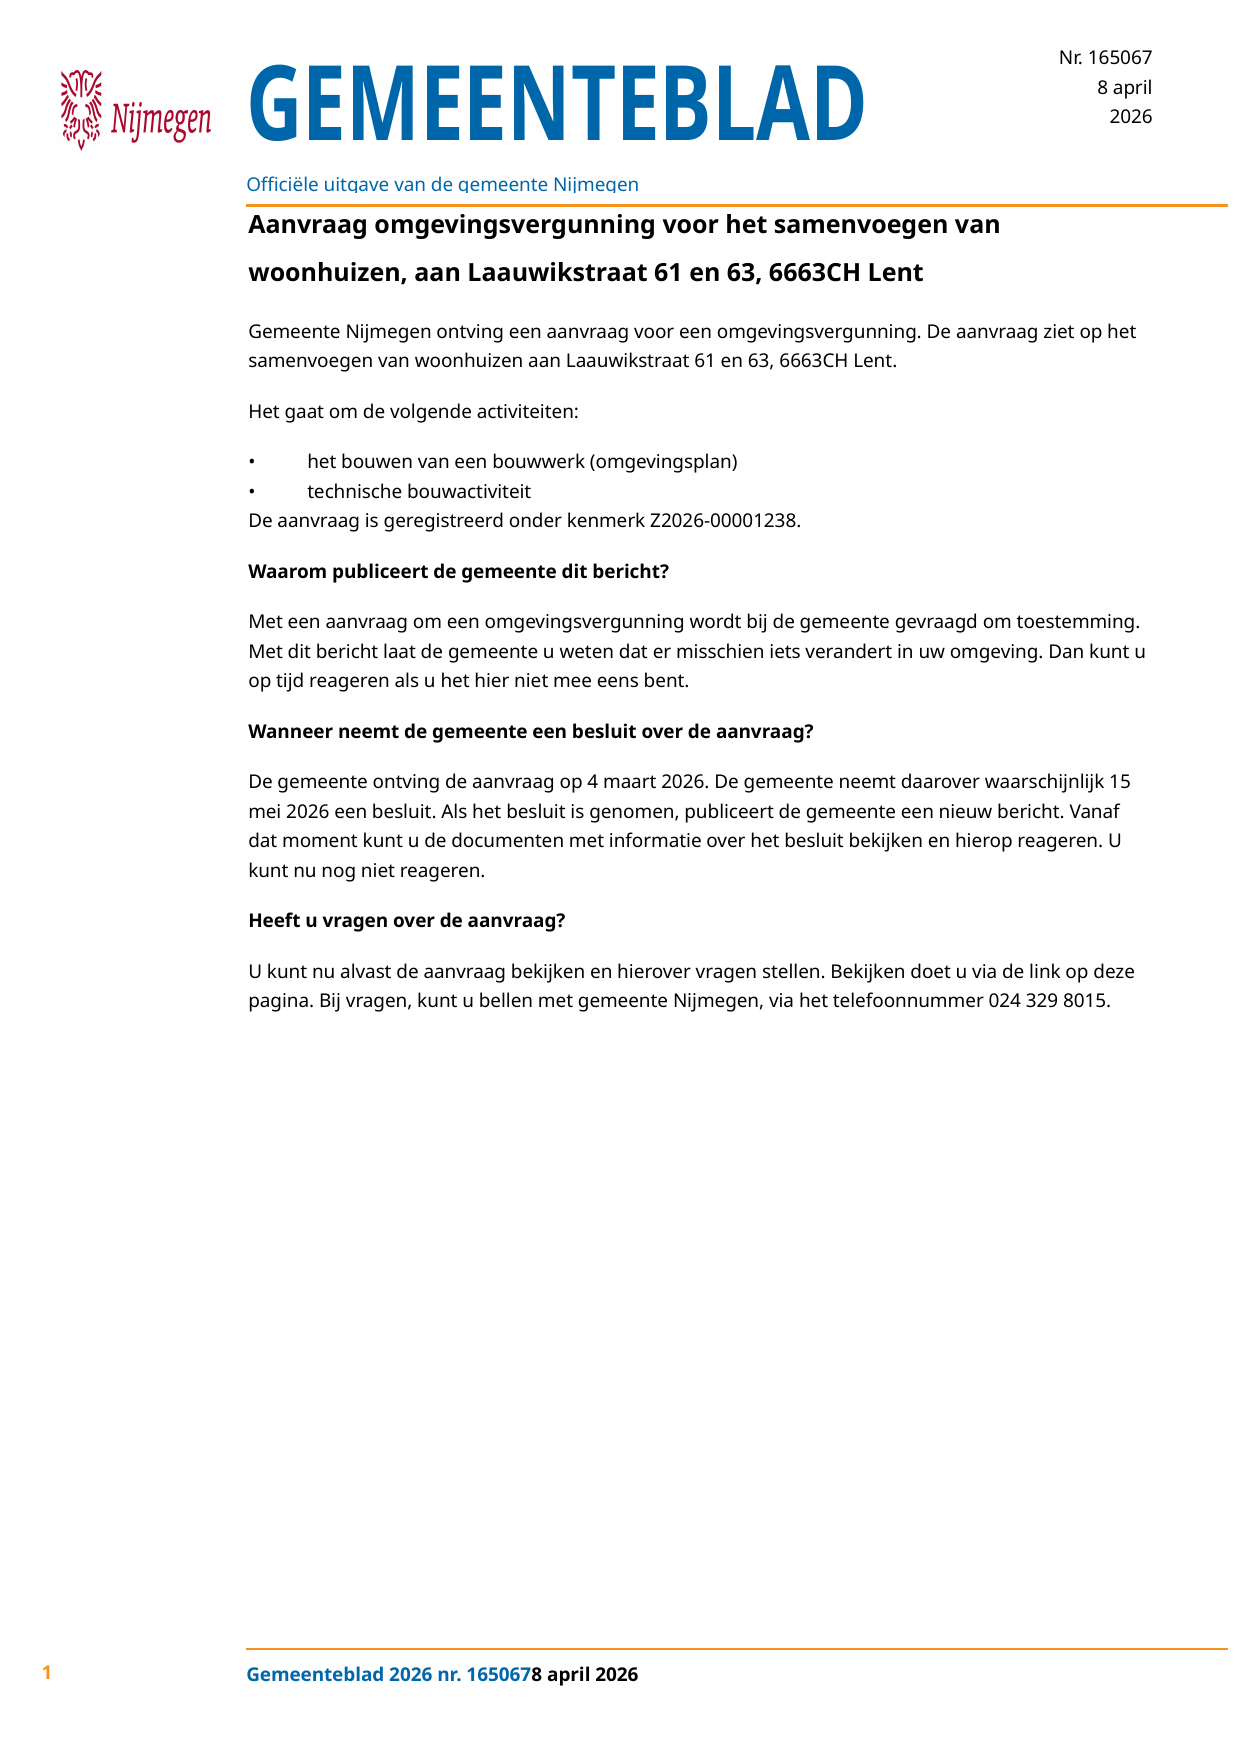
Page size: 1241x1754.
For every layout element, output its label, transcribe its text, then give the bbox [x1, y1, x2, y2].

text U kunt nu alvast de aanvraag bekijken en hierover vragen stellen. Bekijken doet u via de link op deze pagina. Bij vragen, kunt u bellen met gemeente Nijmegen, via het telefoonnummer 024 329 8015. [248, 958, 1152, 1013]
list het bouwen van een bouwwerk (omgevingsplan) [248, 448, 1152, 474]
text De gemeente ontving de aanvraag op 4 maart 2026. De gemeente neemt daarover waarschijnlijk 15 mei 2026 een besluit. Als het besluit is genomen, publiceert de gemeente een nieuw bericht. Vanaf dat moment kunt u de documenten met informatie over het besluit bekijken en hierop reageren. U kunt nu nog niet reageren. [248, 768, 1152, 883]
text Wanneer neemt de gemeente een besluit over de aanvraag? [248, 718, 1152, 744]
text Waarom publiceert de gemeente dit bericht? [248, 558, 1152, 584]
text Heeft u vragen over de aanvraag? [248, 907, 1152, 933]
text Gemeente Nijmegen ontving een aanvraag voor een omgevingsvergunning. De aanvraag ziet op het samenvoegen van woonhuizen aan Laauwikstraat 61 en 63, 6663CH Lent. [248, 318, 1152, 373]
picture [41, 47, 231, 172]
list technische bouwactiviteit [248, 478, 1152, 504]
text De aanvraag is geregistreerd onder kenmerk Z2026-00001238. [248, 507, 1152, 533]
text Het gaat om de volgende activiteiten: [248, 398, 1152, 424]
text Aanvraag omgevingsvergunning voor het samenvoegen van woonhuizen, aan Laauwikstraat 61 en 63, 6663CH Lent [248, 207, 1152, 288]
text Met een aanvraag om een omgevingsvergunning wordt bij de gemeente gevraagd om toestemming. Met dit bericht laat de gemeente u weten dat er misschien iets verandert in uw omgeving. Dan kunt u op tijd reageren als u het hier niet mee eens bent. [248, 608, 1152, 693]
